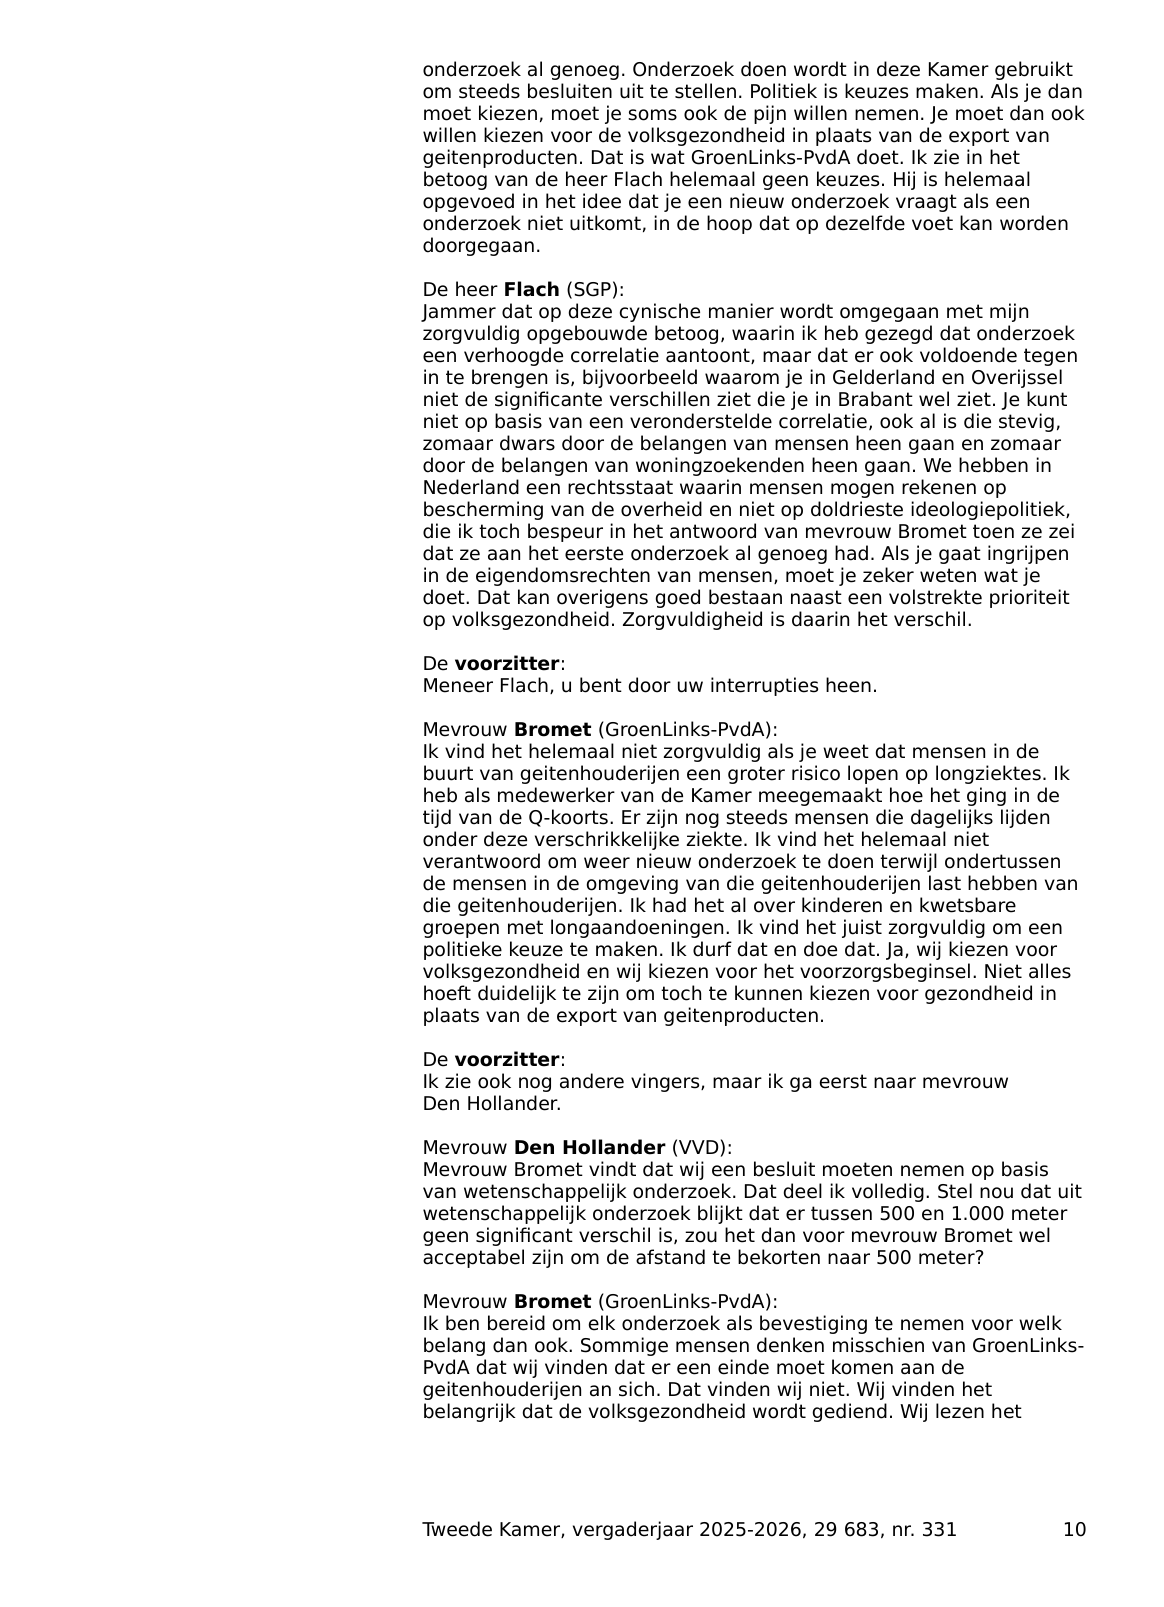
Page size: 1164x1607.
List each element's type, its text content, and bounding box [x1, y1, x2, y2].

text Jammer dat op deze cynische manier wordt omgegaan met mijn zorgvuldig opgebouwde betoog, waarin ik heb gezegd dat onderzoek een verhoogde correlatie aantoont, maar dat er ook voldoende tegen in te brengen is, bijvoorbeeld waarom je in Gelderland en Overijssel niet de significante verschillen ziet die je in Brabant wel ziet. Je kunt niet op basis van een veronderstelde correlatie, ook al is die stevig, zomaar dwars door de belangen van mensen heen gaan en zomaar door de belangen van woningzoekenden heen gaan. We hebben in Nederland een rechtsstaat waarin mensen mogen rekenen op bescherming van de overheid en niet op doldrieste ideologiepolitiek, die ik toch bespeur in het antwoord van mevrouw Bromet toen ze zei dat ze aan het eerste onderzoek al genoeg had. Als je gaat ingrijpen in de eigendomsrechten van mensen, moet je zeker weten wat je doet. Dat kan overigens goed bestaan naast een volstrekte prioriteit op volksgezondheid. Zorgvuldigheid is daarin het verschil. [422, 301, 1087, 631]
text Mevrouw Bromet vindt dat wij een besluit moeten nemen op basis van wetenschappelijk onderzoek. Dat deel ik volledig. Stel nou dat uit wetenschappelijk onderzoek blijkt dat er tussen 500 en 1.000 meter geen significant verschil is, zou het dan voor mevrouw Bromet wel acceptabel zijn om de afstand te bekorten naar 500 meter? [422, 1159, 1087, 1269]
text Ik ben bereid om elk onderzoek als bevestiging te nemen voor welk belang dan ook. Sommige mensen denken misschien van GroenLinks-PvdA dat wij vinden dat er een einde moet komen aan de geitenhouderijen an sich. Dat vinden wij niet. Wij vinden het belangrijk dat de volksgezondheid wordt gediend. Wij lezen het [422, 1313, 1087, 1423]
text onderzoek al genoeg. Onderzoek doen wordt in deze Kamer gebruikt om steeds besluiten uit te stellen. Politiek is keuzes maken. Als je dan moet kiezen, moet je soms ook de pijn willen nemen. Je moet dan ook willen kiezen voor de volksgezondheid in plaats van de export van geitenproducten. Dat is wat GroenLinks-PvdA doet. Ik zie in het betoog van de heer Flach helemaal geen keuzes. Hij is helemaal opgevoed in het idee dat je een nieuw onderzoek vraagt als een onderzoek niet uitkomt, in de hoop dat op dezelfde voet kan worden doorgegaan. [422, 59, 1087, 257]
text Mevrouw Bromet (GroenLinks-PvdA): [422, 1291, 1087, 1313]
text De heer Flach (SGP): [422, 279, 1087, 301]
text Mevrouw Bromet (GroenLinks-PvdA): [422, 719, 1087, 741]
text Meneer Flach, u bent door uw interrupties heen. [422, 675, 1087, 697]
text Ik zie ook nog andere vingers, maar ik ga eerst naar mevrouw Den Hollander. [422, 1071, 1087, 1115]
text Mevrouw Den Hollander (VVD): [422, 1137, 1087, 1159]
text De voorzitter: [422, 653, 1087, 675]
text Ik vind het helemaal niet zorgvuldig als je weet dat mensen in de buurt van geitenhouderijen een groter risico lopen op longziektes. Ik heb als medewerker van de Kamer meegemaakt hoe het ging in de tijd van de Q-koorts. Er zijn nog steeds mensen die dagelijks lijden onder deze verschrikkelijke ziekte. Ik vind het helemaal niet verantwoord om weer nieuw onderzoek te doen terwijl ondertussen de mensen in de omgeving van die geitenhouderijen last hebben van die geitenhouderijen. Ik had het al over kinderen en kwetsbare groepen met longaandoeningen. Ik vind het juist zorgvuldig om een politieke keuze te maken. Ik durf dat en doe dat. Ja, wij kiezen voor volksgezondheid en wij kiezen voor het voorzorgsbeginsel. Niet alles hoeft duidelijk te zijn om toch te kunnen kiezen voor gezondheid in plaats van de export van geitenproducten. [422, 741, 1087, 1027]
text De voorzitter: [422, 1049, 1087, 1071]
